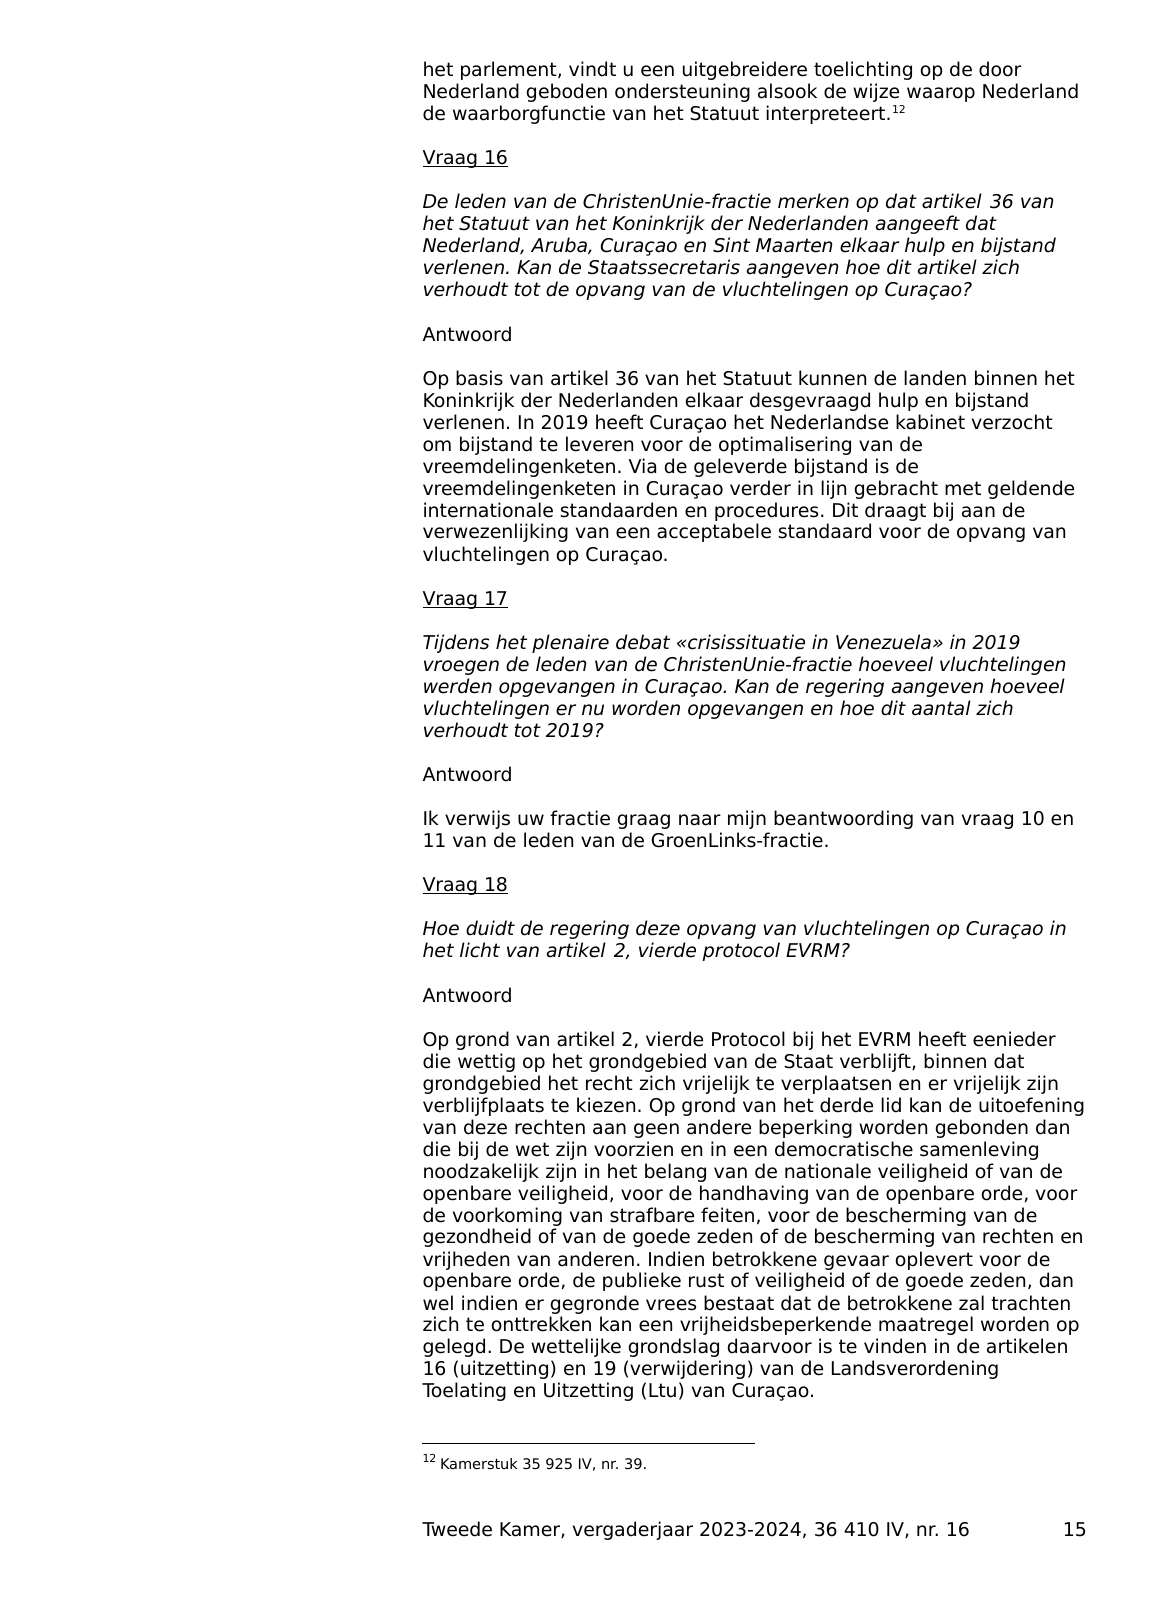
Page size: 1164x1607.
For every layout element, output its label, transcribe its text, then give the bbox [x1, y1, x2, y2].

subtitle Antwoord [422, 764, 1087, 786]
text Kamerstuk 35 925 IV, nr. 39. [422, 1452, 1087, 1474]
text Op grond van artikel 2, vierde Protocol bij het EVRM heeft eenieder die wettig op het grondgebied van de Staat verblijft, binnen dat grondgebied het recht zich vrijelijk te verplaatsen en er vrijelijk zijn verblijfplaats te kiezen. Op grond van het derde lid kan de uitoefening van deze rechten aan geen andere beperking worden gebonden dan die bij de wet zijn voorzien en in een democratische samenleving noodzakelijk zijn in het belang van de nationale veiligheid of van de openbare veiligheid, voor de handhaving van de openbare orde, voor de voorkoming van strafbare feiten, voor de bescherming van de gezondheid of van de goede zeden of de bescherming van rechten en vrijheden van anderen. Indien betrokkene gevaar oplevert voor de openbare orde, de publieke rust of veiligheid of de goede zeden, dan wel indien er gegronde vrees bestaat dat de betrokkene zal trachten zich te onttrekken kan een vrijheidsbeperkende maatregel worden op gelegd. De wettelijke grondslag daarvoor is te vinden in de artikelen 16 (uitzetting) en 19 (verwijdering) van de Landsverordening Toelating en Uitzetting (Ltu) van Curaçao. [422, 1029, 1087, 1402]
subtitle Vraag 17 [422, 588, 1087, 609]
subtitle Vraag 16 [422, 147, 1087, 169]
text Op basis van artikel 36 van het Statuut kunnen de landen binnen het Koninkrijk der Nederlanden elkaar desgevraagd hulp en bijstand verlenen. In 2019 heeft Curaçao het Nederlandse kabinet verzocht om bijstand te leveren voor de optimalisering van de vreemdelingenketen. Via de geleverde bijstand is de vreemdelingenketen in Curaçao verder in lijn gebracht met geldende internationale standaarden en procedures. Dit draagt bij aan de verwezenlijking van een acceptabele standaard voor de opvang van vluchtelingen op Curaçao. [422, 368, 1087, 565]
subtitle Antwoord [422, 984, 1087, 1006]
text het parlement, vindt u een uitgebreidere toelichting op de door Nederland geboden ondersteuning alsook de wijze waarop Nederland de waarborgfunctie van het Statuut interpreteert. [422, 59, 1087, 125]
subtitle Antwoord [422, 323, 1087, 345]
text Ik verwijs uw fractie graag naar mijn beantwoording van vraag 10 en 11 van de leden van de GroenLinks-fractie. [422, 808, 1087, 852]
text Hoe duidt de regering deze opvang van vluchtelingen op Curaçao in het licht van artikel 2, vierde protocol EVRM? [422, 918, 1087, 962]
subtitle Vraag 18 [422, 874, 1087, 896]
text De leden van de ChristenUnie-fractie merken op dat artikel 36 van het Statuut van het Koninkrijk der Nederlanden aangeeft dat Nederland, Aruba, Curaçao en Sint Maarten elkaar hulp en bijstand verlenen. Kan de Staatssecretaris aangeven hoe dit artikel zich verhoudt tot de opvang van de vluchtelingen op Curaçao? [422, 191, 1087, 301]
text Tijdens het plenaire debat «crisissituatie in Venezuela» in 2019 vroegen de leden van de ChristenUnie-fractie hoeveel vluchtelingen werden opgevangen in Curaçao. Kan de regering aangeven hoeveel vluchtelingen er nu worden opgevangen en hoe dit aantal zich verhoudt tot 2019? [422, 632, 1087, 742]
